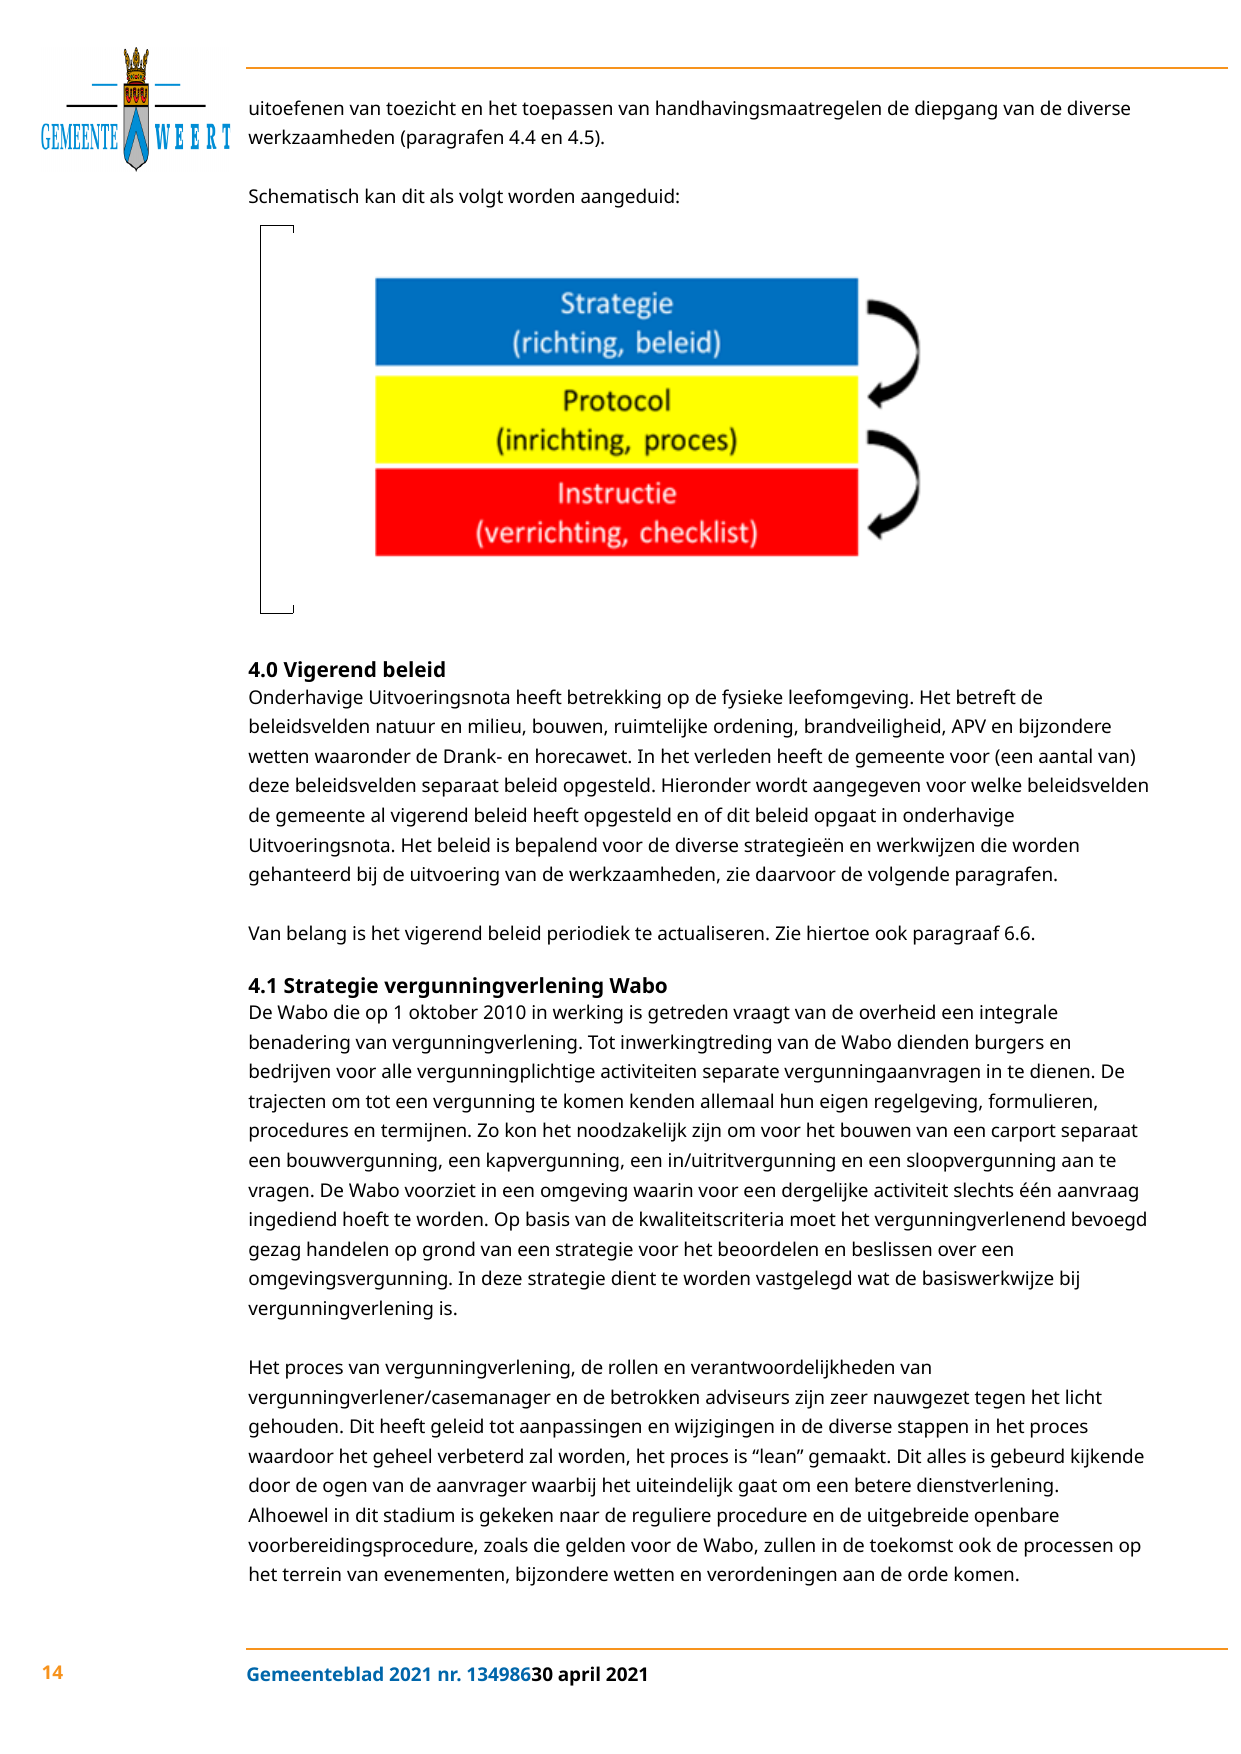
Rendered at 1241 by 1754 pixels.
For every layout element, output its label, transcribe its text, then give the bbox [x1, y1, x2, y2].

text Alhoewel in dit stadium is gekeken naar de reguliere procedure en de uitgebreide openbare voorbereidingsprocedure, zoals die gelden voor de Wabo, zullen in de toekomst ook de processen op het terrein van evenementen, bijzondere wetten en verordeningen aan de orde komen. [248, 1502, 1152, 1587]
text uitoefenen van toezicht en het toepassen van handhavingsmaatregelen de diepgang van de diverse werkzaamheden (paragrafen 4.4 en 4.5). [248, 95, 1152, 150]
text 4.0 Vigerend beleid [248, 655, 1152, 684]
picture [268, 233, 978, 605]
text 4.1 Strategie vergunningverlening Wabo [248, 971, 1152, 999]
text De Wabo die op 1 oktober 2010 in werking is getreden vraagt van de overheid een integrale benadering van vergunningverlening. Tot inwerkingtreding van de Wabo dienden burgers en bedrijven voor alle vergunningplichtige activiteiten separate vergunningaanvragen in te dienen. De trajecten om tot een vergunning te komen kenden allemaal hun eigen regelgeving, formulieren, procedures en termijnen. Zo kon het noodzakelijk zijn om voor het bouwen van een carport separaat een bouwvergunning, een kapvergunning, een in/uitritvergunning en een sloopvergunning aan te vragen. De Wabo voorziet in een omgeving waarin voor een dergelijke activiteit slechts één aanvraag ingediend hoeft te worden. Op basis van de kwaliteitscriteria moet het vergunningverlenend bevoegd gezag handelen op grond van een strategie voor het beoordelen en beslissen over een omgevingsvergunning. In deze strategie dient te worden vastgelegd wat de basiswerkwijze bij vergunningverlening is. [248, 999, 1152, 1321]
text Onderhavige Uitvoeringsnota heeft betrekking op de fysieke leefomgeving. Het betreft de beleidsvelden natuur en milieu, bouwen, ruimtelijke ordening, brandveiligheid, APV en bijzondere wetten waaronder de Drank- en horecawet. In het verleden heeft de gemeente voor (een aantal van) deze beleidsvelden separaat beleid opgesteld. Hieronder wordt aangegeven voor welke beleidsvelden de gemeente al vigerend beleid heeft opgesteld en of dit beleid opgaat in onderhavige Uitvoeringsnota. Het beleid is bepalend voor de diverse strategieën en werkwijzen die worden gehanteerd bij de uitvoering van de werkzaamheden, zie daarvoor de volgende paragrafen. [248, 684, 1152, 887]
text Van belang is het vigerend beleid periodiek te actualiseren. Zie hiertoe ook paragraaf 6.6. [248, 921, 1152, 946]
text Het proces van vergunningverlening, de rollen en verantwoordelijkheden van vergunningverlener/casemanager en de betrokken adviseurs zijn zeer nauwgezet tegen het licht gehouden. Dit heeft geleid tot aanpassingen en wijzigingen in de diverse stappen in het proces waardoor het geheel verbeterd zal worden, het proces is “lean” gemaakt. Dit alles is gebeurd kijkende door de ogen van de aanvrager waarbij het uiteindelijk gaat om een betere dienstverlening. [248, 1354, 1152, 1498]
text Schematisch kan dit als volgt worden aangeduid: [248, 183, 1152, 209]
picture [41, 47, 231, 172]
